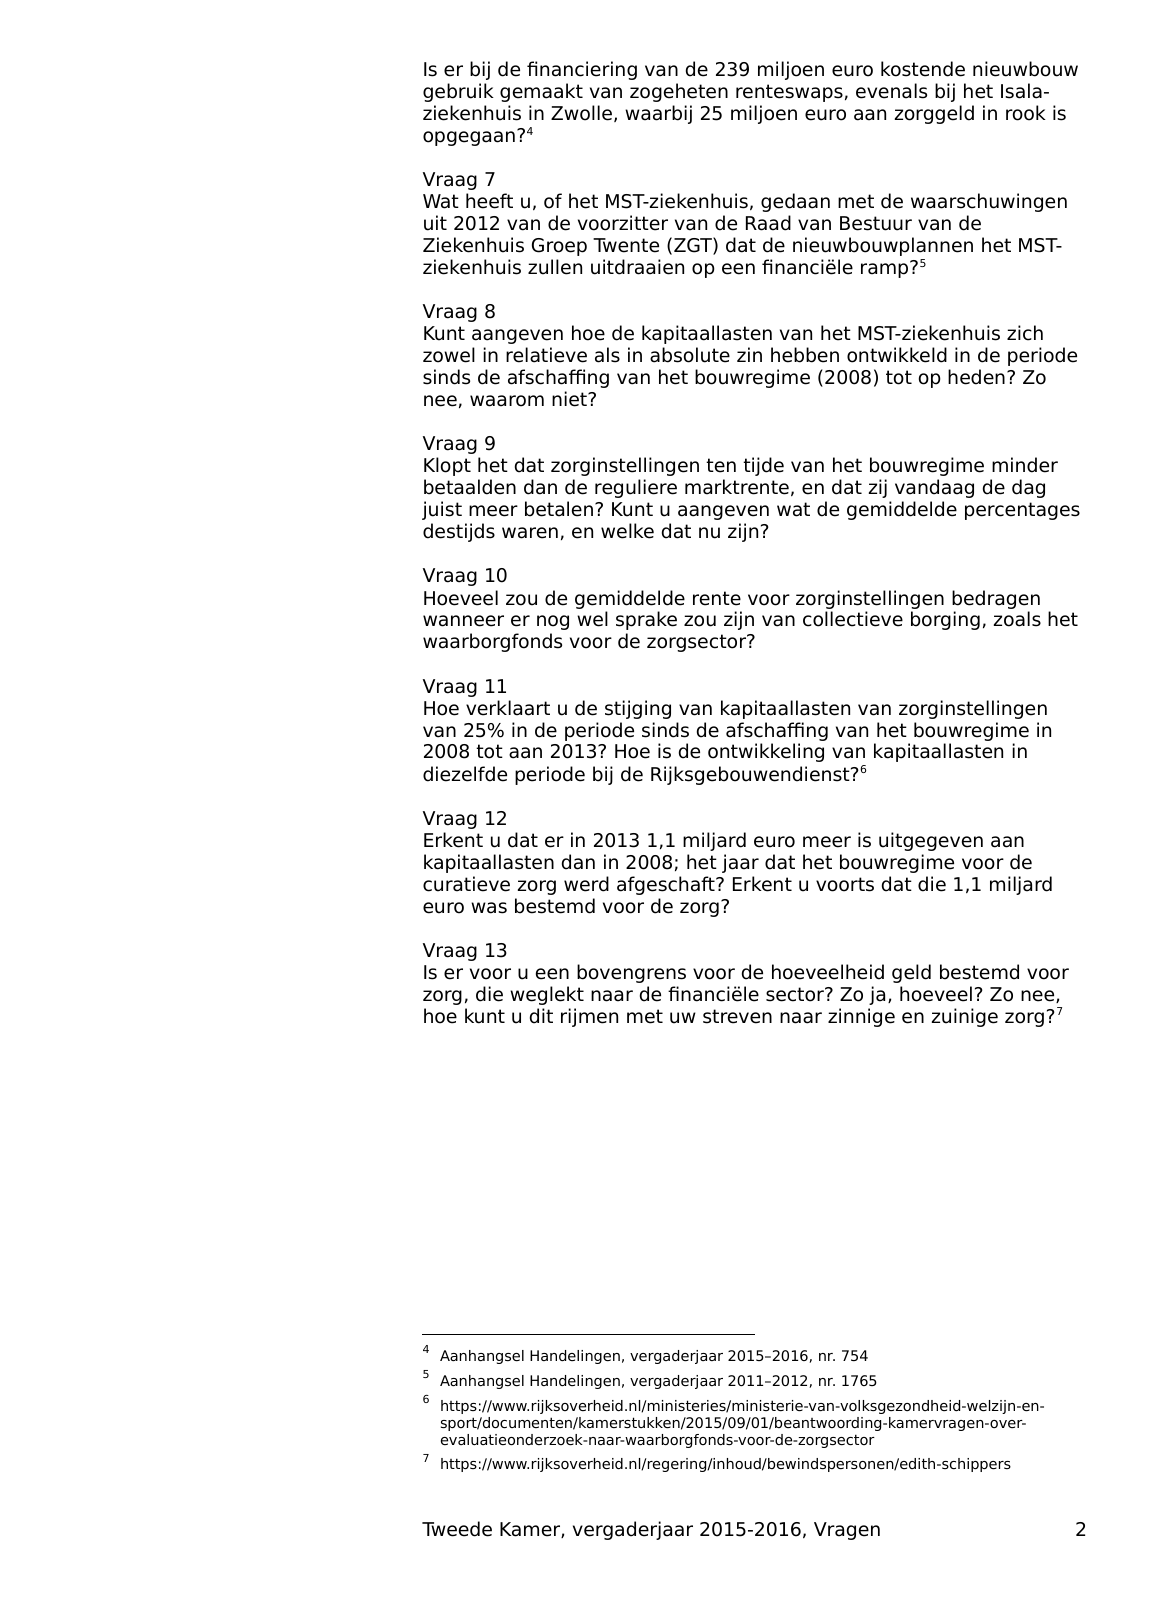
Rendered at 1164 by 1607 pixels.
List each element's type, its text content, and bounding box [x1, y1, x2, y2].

text Vraag 11 [422, 676, 1087, 697]
text Vraag 13 [422, 940, 1087, 962]
text Hoe verklaart u de stijging van kapitaallasten van zorginstellingen van 25% in de periode sinds de afschaffing van het bouwregime in 2008 tot aan 2013? Hoe is de ontwikkeling van kapitaallasten in diezelfde periode bij de Rijksgebouwendienst? [422, 697, 1087, 785]
text Is er voor u een bovengrens voor de hoeveelheid geld bestemd voor zorg, die weglekt naar de financiële sector? Zo ja, hoeveel? Zo nee, hoe kunt u dit rijmen met uw streven naar zinnige en zuinige zorg? [422, 962, 1087, 1028]
text Wat heeft u, of het MST-ziekenhuis, gedaan met de waarschuwingen uit 2012 van de voorzitter van de Raad van Bestuur van de Ziekenhuis Groep Twente (ZGT) dat de nieuwbouwplannen het MST-ziekenhuis zullen uitdraaien op een financiële ramp? [422, 191, 1087, 279]
text Aanhangsel Handelingen, vergaderjaar 2015–2016, nr. 754 [422, 1343, 1087, 1366]
text Vraag 8 [422, 301, 1087, 323]
text Kunt aangeven hoe de kapitaallasten van het MST-ziekenhuis zich zowel in relatieve als in absolute zin hebben ontwikkeld in de periode sinds de afschaffing van het bouwregime (2008) tot op heden? Zo nee, waarom niet? [422, 323, 1087, 411]
text https://www.rijksoverheid.nl/regering/inhoud/bewindspersonen/edith-schippers [422, 1452, 1087, 1474]
text Vraag 10 [422, 565, 1087, 587]
text Erkent u dat er in 2013 1,1 miljard euro meer is uitgegeven aan kapitaallasten dan in 2008; het jaar dat het bouwregime voor de curatieve zorg werd afgeschaft? Erkent u voorts dat die 1,1 miljard euro was bestemd voor de zorg? [422, 829, 1087, 917]
text Vraag 9 [422, 433, 1087, 455]
text Hoeveel zou de gemiddelde rente voor zorginstellingen bedragen wanneer er nog wel sprake zou zijn van collectieve borging, zoals het waarborgfonds voor de zorgsector? [422, 587, 1087, 653]
text Klopt het dat zorginstellingen ten tijde van het bouwregime minder betaalden dan de reguliere marktrente, en dat zij vandaag de dag juist meer betalen? Kunt u aangeven wat de gemiddelde percentages destijds waren, en welke dat nu zijn? [422, 455, 1087, 543]
text Vraag 7 [422, 169, 1087, 191]
text Vraag 12 [422, 808, 1087, 829]
text Aanhangsel Handelingen, vergaderjaar 2011–2012, nr. 1765 [422, 1368, 1087, 1391]
text Is er bij de financiering van de 239 miljoen euro kostende nieuwbouw gebruik gemaakt van zogeheten renteswaps, evenals bij het Isala-ziekenhuis in Zwolle, waarbij 25 miljoen euro aan zorggeld in rook is opgegaan? [422, 59, 1087, 147]
text https://www.rijksoverheid.nl/ministeries/ministerie-van-volksgezondheid-welzijn-en-sport/documenten/kamerstukken/2015/09/01/beantwoording-kamervragen-over-evaluatieonderzoek-naar-waarborgfonds-voor-de-zorgsector [422, 1393, 1087, 1449]
